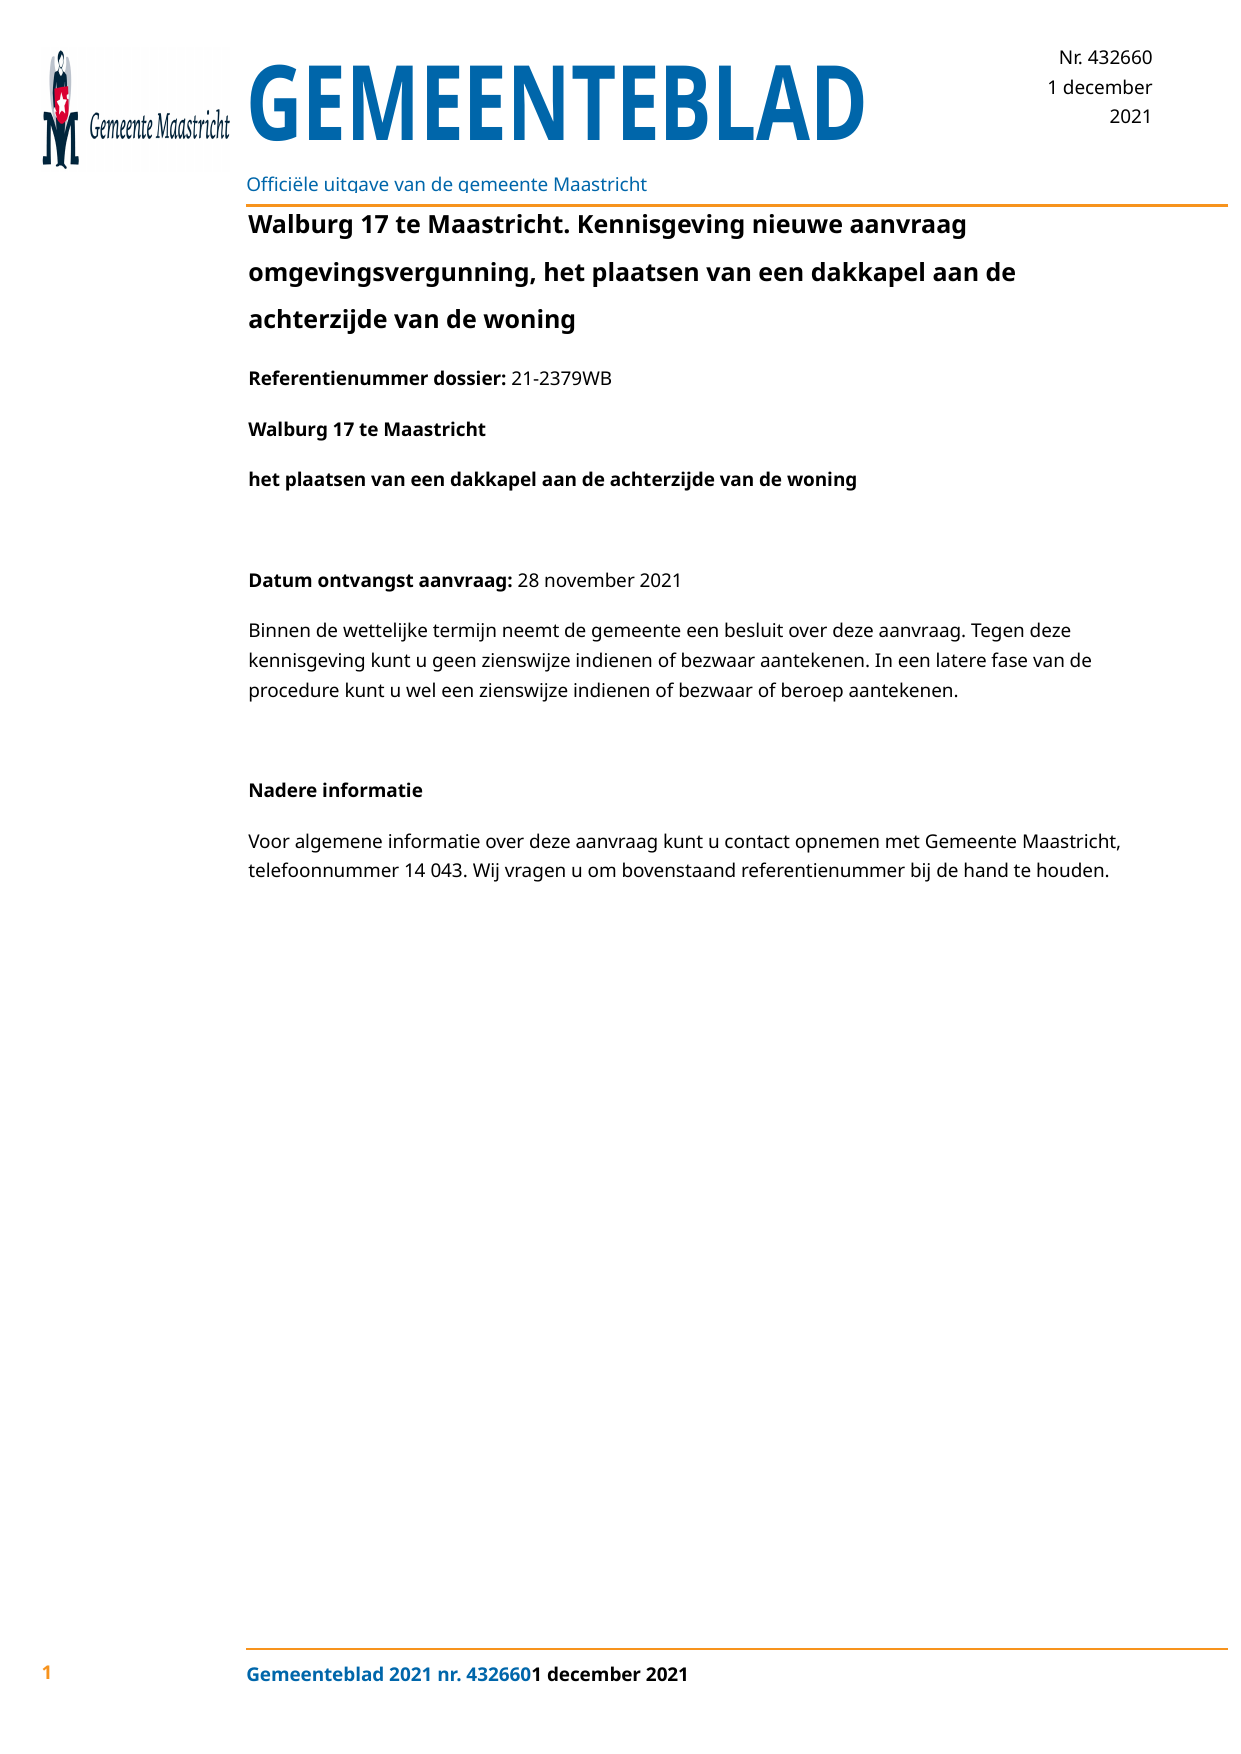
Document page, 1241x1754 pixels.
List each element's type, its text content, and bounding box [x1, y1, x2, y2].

text Referentienummer dossier: 21-2379WB [248, 366, 1152, 391]
text Binnen de wettelijke termijn neemt de gemeente een besluit over deze aanvraag. Tegen deze kennisgeving kunt u geen zienswijze indienen of bezwaar aantekenen. In een latere fase van de procedure kunt u wel een zienswijze indienen of bezwaar of beroep aantekenen. [248, 618, 1152, 702]
text Walburg 17 te Maastricht [248, 416, 1152, 442]
picture [41, 47, 231, 172]
text Datum ontvangst aanvraag: 28 november 2021 [248, 567, 1152, 593]
text Nadere informatie [248, 778, 1152, 803]
text Voor algemene informatie over deze aanvraag kunt u contact opnemen met Gemeente Maastricht, telefoonnummer 14 043. Wij vragen u om bovenstaand referentienummer bij de hand te houden. [248, 828, 1152, 883]
text het plaatsen van een dakkapel aan de achterzijde van de woning [248, 466, 1152, 492]
text Walburg 17 te Maastricht. Kennisgeving nieuwe aanvraag omgevingsvergunning, het plaatsen van een dakkapel aan de achterzijde van de woning [248, 207, 1152, 336]
